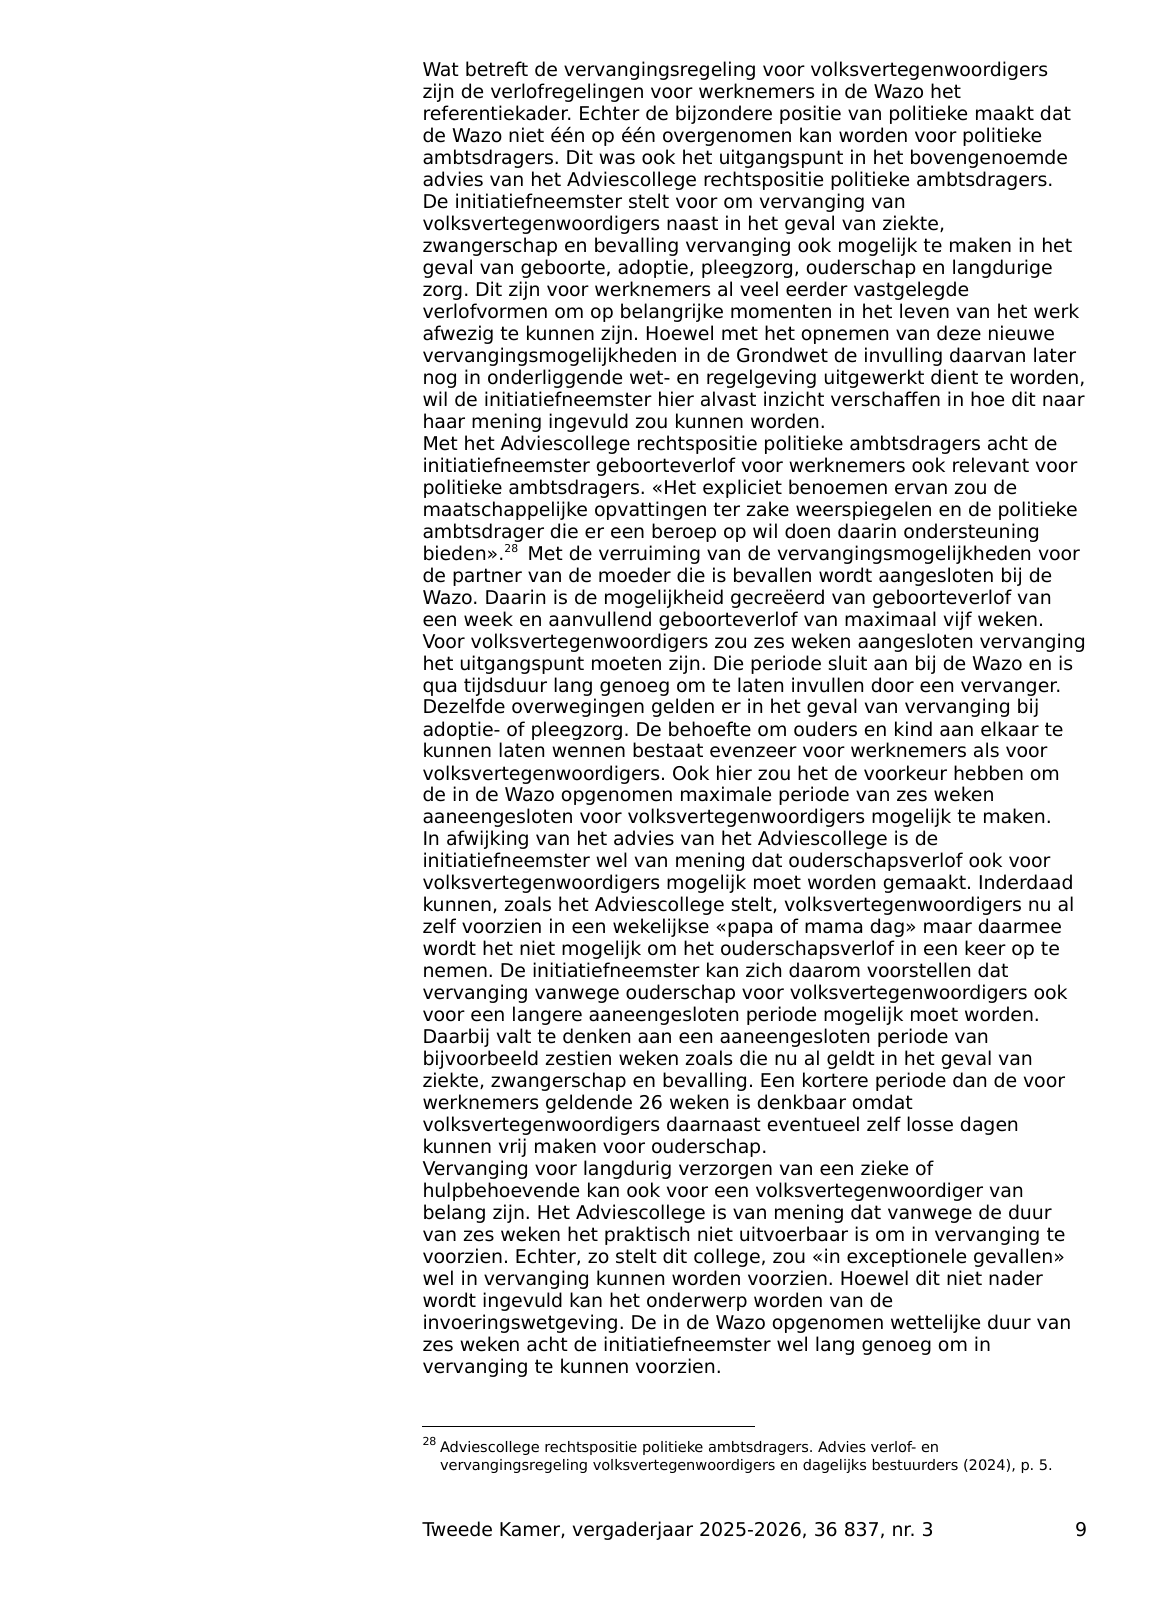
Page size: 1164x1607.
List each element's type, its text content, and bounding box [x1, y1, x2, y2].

text De initiatiefneemster stelt voor om vervanging van volksvertegenwoordigers naast in het geval van ziekte, zwangerschap en bevalling vervanging ook mogelijk te maken in het geval van geboorte, adoptie, pleegzorg, ouderschap en langdurige zorg. Dit zijn voor werknemers al veel eerder vastgelegde verlofvormen om op belangrijke momenten in het leven van het werk afwezig te kunnen zijn. Hoewel met het opnemen van deze nieuwe vervangingsmogelijkheden in de Grondwet de invulling daarvan later nog in onderliggende wet- en regelgeving uitgewerkt dient te worden, wil de initiatiefneemster hier alvast inzicht verschaffen in hoe dit naar haar mening ingevuld zou kunnen worden. [422, 191, 1087, 433]
text Dezelfde overwegingen gelden er in het geval van vervanging bij adoptie- of pleegzorg. De behoefte om ouders en kind aan elkaar te kunnen laten wennen bestaat evenzeer voor werknemers als voor volksvertegenwoordigers. Ook hier zou het de voorkeur hebben om de in de Wazo opgenomen maximale periode van zes weken aaneengesloten voor volksvertegenwoordigers mogelijk te maken. [422, 696, 1087, 828]
text In afwijking van het advies van het Adviescollege is de initiatiefneemster wel van mening dat ouderschapsverlof ook voor volksvertegenwoordigers mogelijk moet worden gemaakt. Inderdaad kunnen, zoals het Adviescollege stelt, volksvertegenwoordigers nu al zelf voorzien in een wekelijkse «papa of mama dag» maar daarmee wordt het niet mogelijk om het ouderschapsverlof in een keer op te nemen. De initiatiefneemster kan zich daarom voorstellen dat vervanging vanwege ouderschap voor volksvertegenwoordigers ook voor een langere aaneengesloten periode mogelijk moet worden. Daarbij valt te denken aan een aaneengesloten periode van bijvoorbeeld zestien weken zoals die nu al geldt in het geval van ziekte, zwangerschap en bevalling. Een kortere periode dan de voor werknemers geldende 26 weken is denkbaar omdat volksvertegenwoordigers daarnaast eventueel zelf losse dagen kunnen vrij maken voor ouderschap. [422, 828, 1087, 1158]
text Vervanging voor langdurig verzorgen van een zieke of hulpbehoevende kan ook voor een volksvertegenwoordiger van belang zijn. Het Adviescollege is van mening dat vanwege de duur van zes weken het praktisch niet uitvoerbaar is om in vervanging te voorzien. Echter, zo stelt dit college, zou «in exceptionele gevallen» wel in vervanging kunnen worden voorzien. Hoewel dit niet nader wordt ingevuld kan het onderwerp worden van de invoeringswetgeving. De in de Wazo opgenomen wettelijke duur van zes weken acht de initiatiefneemster wel lang genoeg om in vervanging te kunnen voorzien. [422, 1158, 1087, 1378]
text Met het Adviescollege rechtspositie politieke ambtsdragers acht de initiatiefneemster geboorteverlof voor werknemers ook relevant voor politieke ambtsdragers. «Het expliciet benoemen ervan zou de maatschappelijke opvattingen ter zake weerspiegelen en de politieke ambtsdrager die er een beroep op wil doen daarin ondersteuning bieden». Met de verruiming van de vervangingsmogelijkheden voor de partner van de moeder die is bevallen wordt aangesloten bij de Wazo. Daarin is de mogelijkheid gecreëerd van geboorteverlof van een week en aanvullend geboorteverlof van maximaal vijf weken. Voor volksvertegenwoordigers zou zes weken aangesloten vervanging het uitgangspunt moeten zijn. Die periode sluit aan bij de Wazo en is qua tijdsduur lang genoeg om te laten invullen door een vervanger. [422, 433, 1087, 696]
text Wat betreft de vervangingsregeling voor volksvertegenwoordigers zijn de verlofregelingen voor werknemers in de Wazo het referentiekader. Echter de bijzondere positie van politieke maakt dat de Wazo niet één op één overgenomen kan worden voor politieke ambtsdragers. Dit was ook het uitgangspunt in het bovengenoemde advies van het Adviescollege rechtspositie politieke ambtsdragers. [422, 59, 1087, 191]
text Adviescollege rechtspositie politieke ambtsdragers. Advies verlof- en vervangingsregeling volksvertegenwoordigers en dagelijks bestuurders (2024), p. 5. [422, 1435, 1087, 1474]
